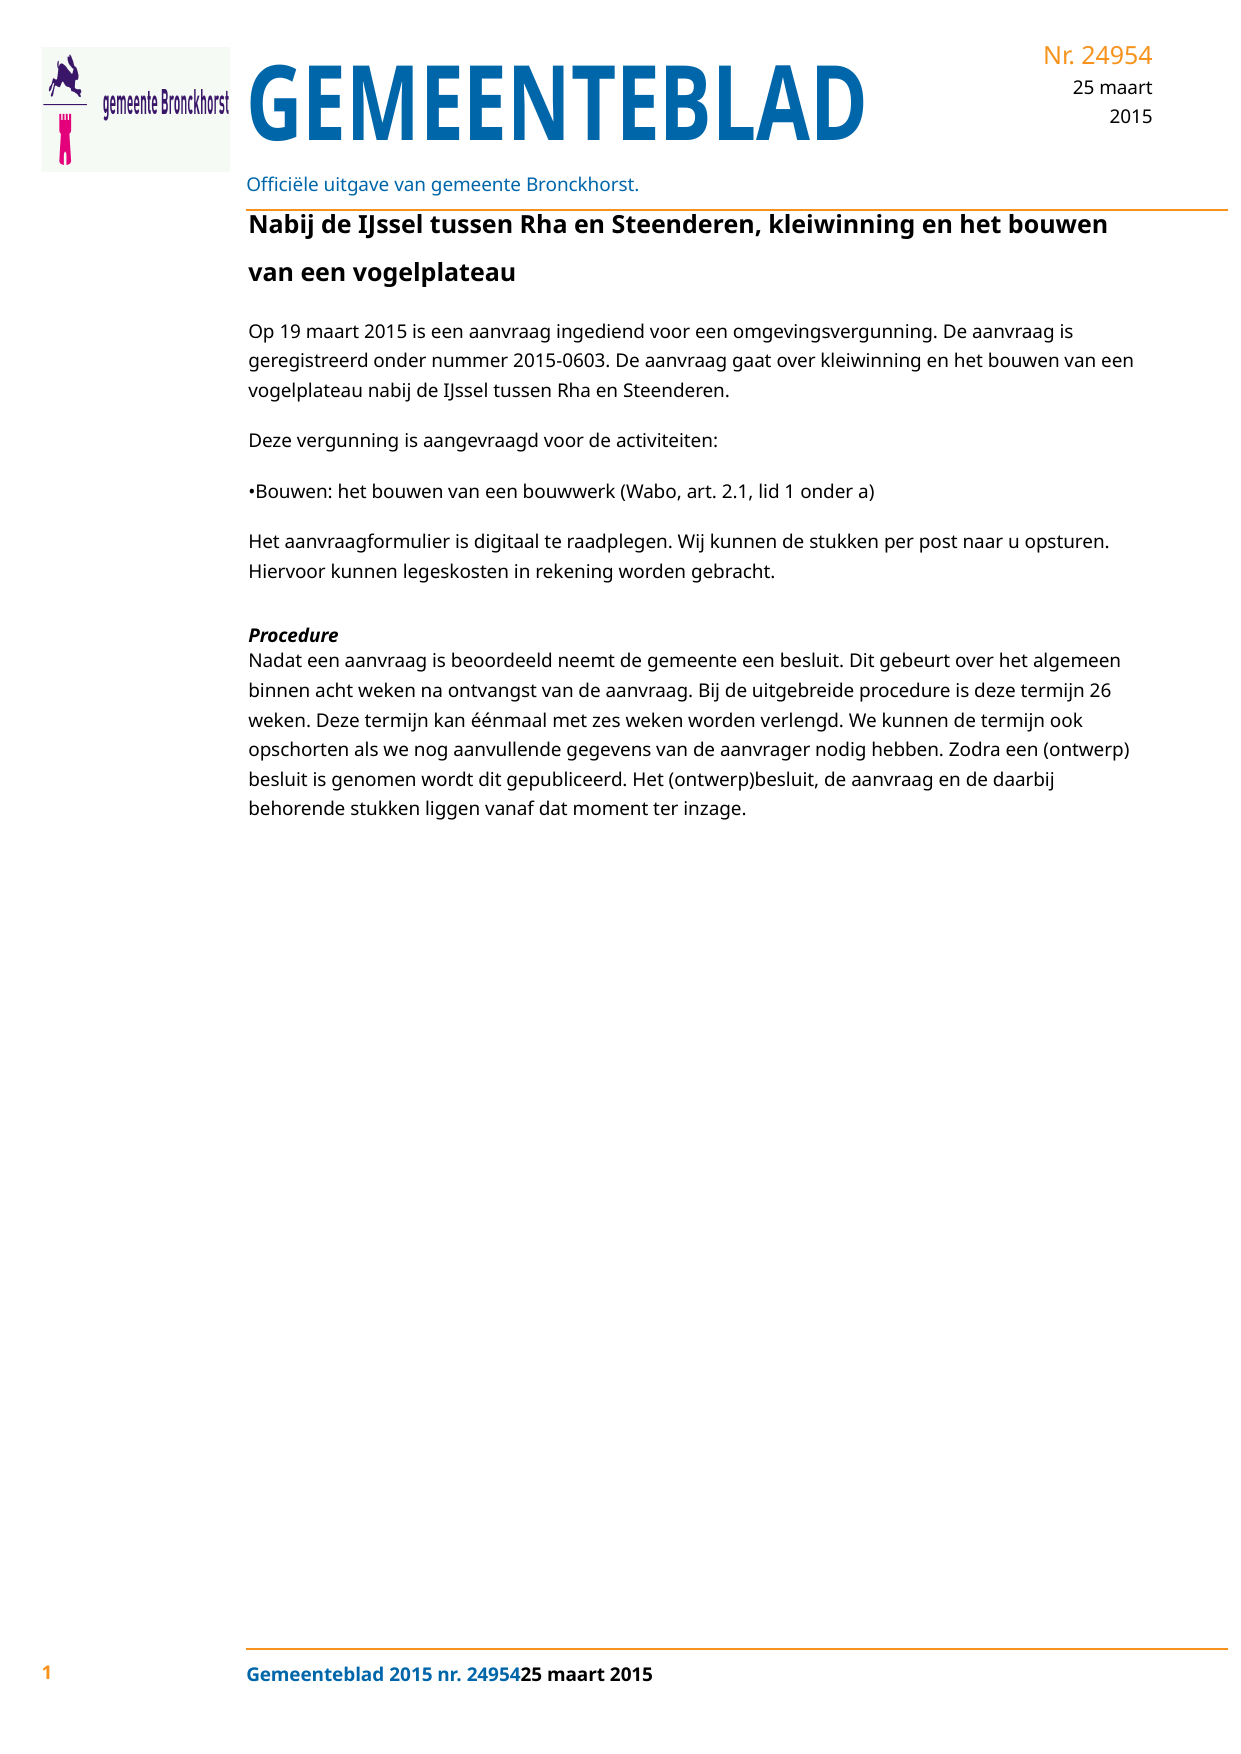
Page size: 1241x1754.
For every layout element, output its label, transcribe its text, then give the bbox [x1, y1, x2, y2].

text Nabij de IJssel tussen Rha en Steenderen, kleiwinning en het bouwen van een vogelplateau [248, 211, 1152, 288]
text Nadat een aanvraag is beoordeeld neemt de gemeente een besluit. Dit gebeurt over het algemeen binnen acht weken na ontvangst van de aanvraag. Bij de uitgebreide procedure is deze termijn 26 weken. Deze termijn kan éénmaal met zes weken worden verlengd. We kunnen de termijn ook opschorten als we nog aanvullende gegevens van de aanvrager nodig hebben. Zodra een (ontwerp) besluit is genomen wordt dit gepubliceerd. Het (ontwerp)besluit, de aanvraag en de daarbij behorende stukken liggen vanaf dat moment ter inzage. [248, 648, 1152, 821]
text Deze vergunning is aangevraagd voor de activiteiten: [248, 427, 1152, 453]
text Procedure [248, 622, 1152, 648]
text •Bouwen: het bouwen van een bouwwerk (Wabo, art. 2.1, lid 1 onder a) [248, 478, 1152, 504]
text Het aanvraagformulier is digitaal te raadplegen. Wij kunnen de stukken per post naar u opsturen. Hiervoor kunnen legeskosten in rekening worden gebracht. [248, 528, 1152, 584]
text Op 19 maart 2015 is een aanvraag ingediend voor een omgevingsvergunning. De aanvraag is geregistreerd onder nummer 2015-0603. De aanvraag gaat over kleiwinning en het bouwen van een vogelplateau nabij de IJssel tussen Rha en Steenderen. [248, 318, 1152, 403]
picture [41, 47, 231, 172]
